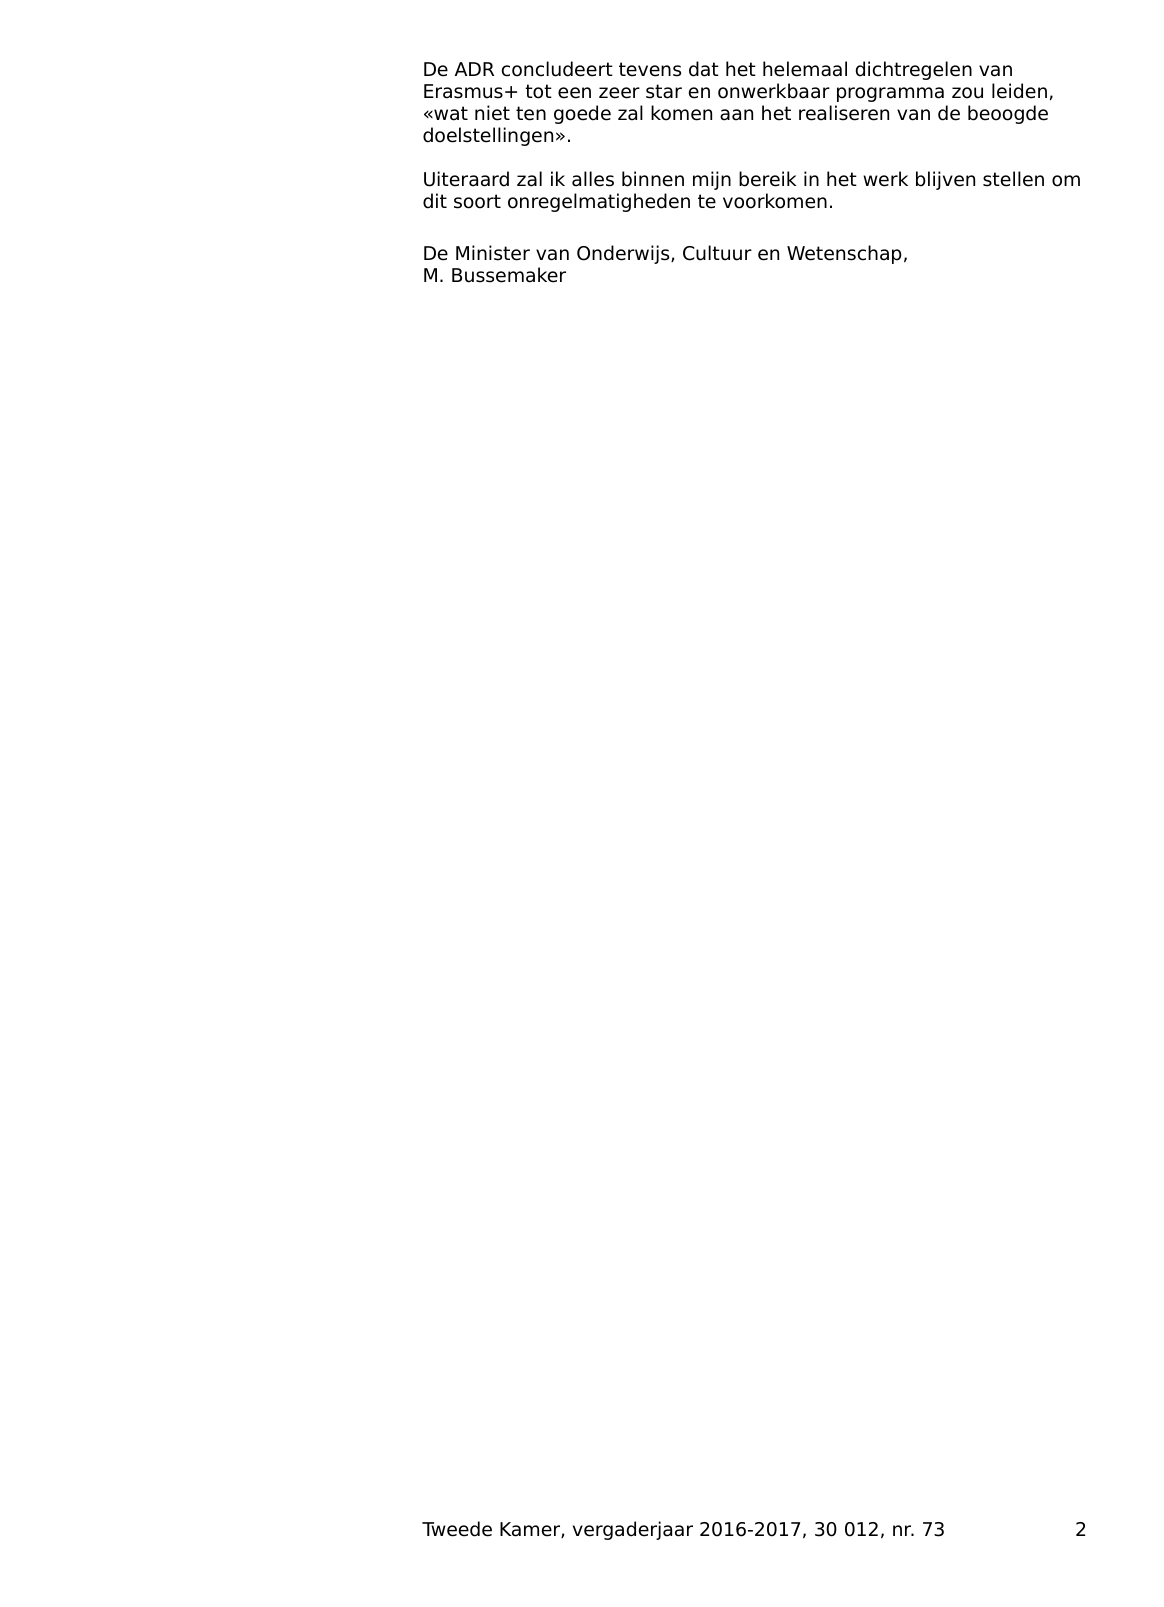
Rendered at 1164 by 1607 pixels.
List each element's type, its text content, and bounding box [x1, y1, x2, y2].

text De Minister van Onderwijs, Cultuur en Wetenschap, M. Bussemaker [422, 243, 1087, 287]
text De ADR concludeert tevens dat het helemaal dichtregelen van Erasmus+ tot een zeer star en onwerkbaar programma zou leiden, «wat niet ten goede zal komen aan het realiseren van de beoogde doelstellingen». [422, 59, 1087, 147]
text Uiteraard zal ik alles binnen mijn bereik in het werk blijven stellen om dit soort onregelmatigheden te voorkomen. [422, 169, 1087, 213]
